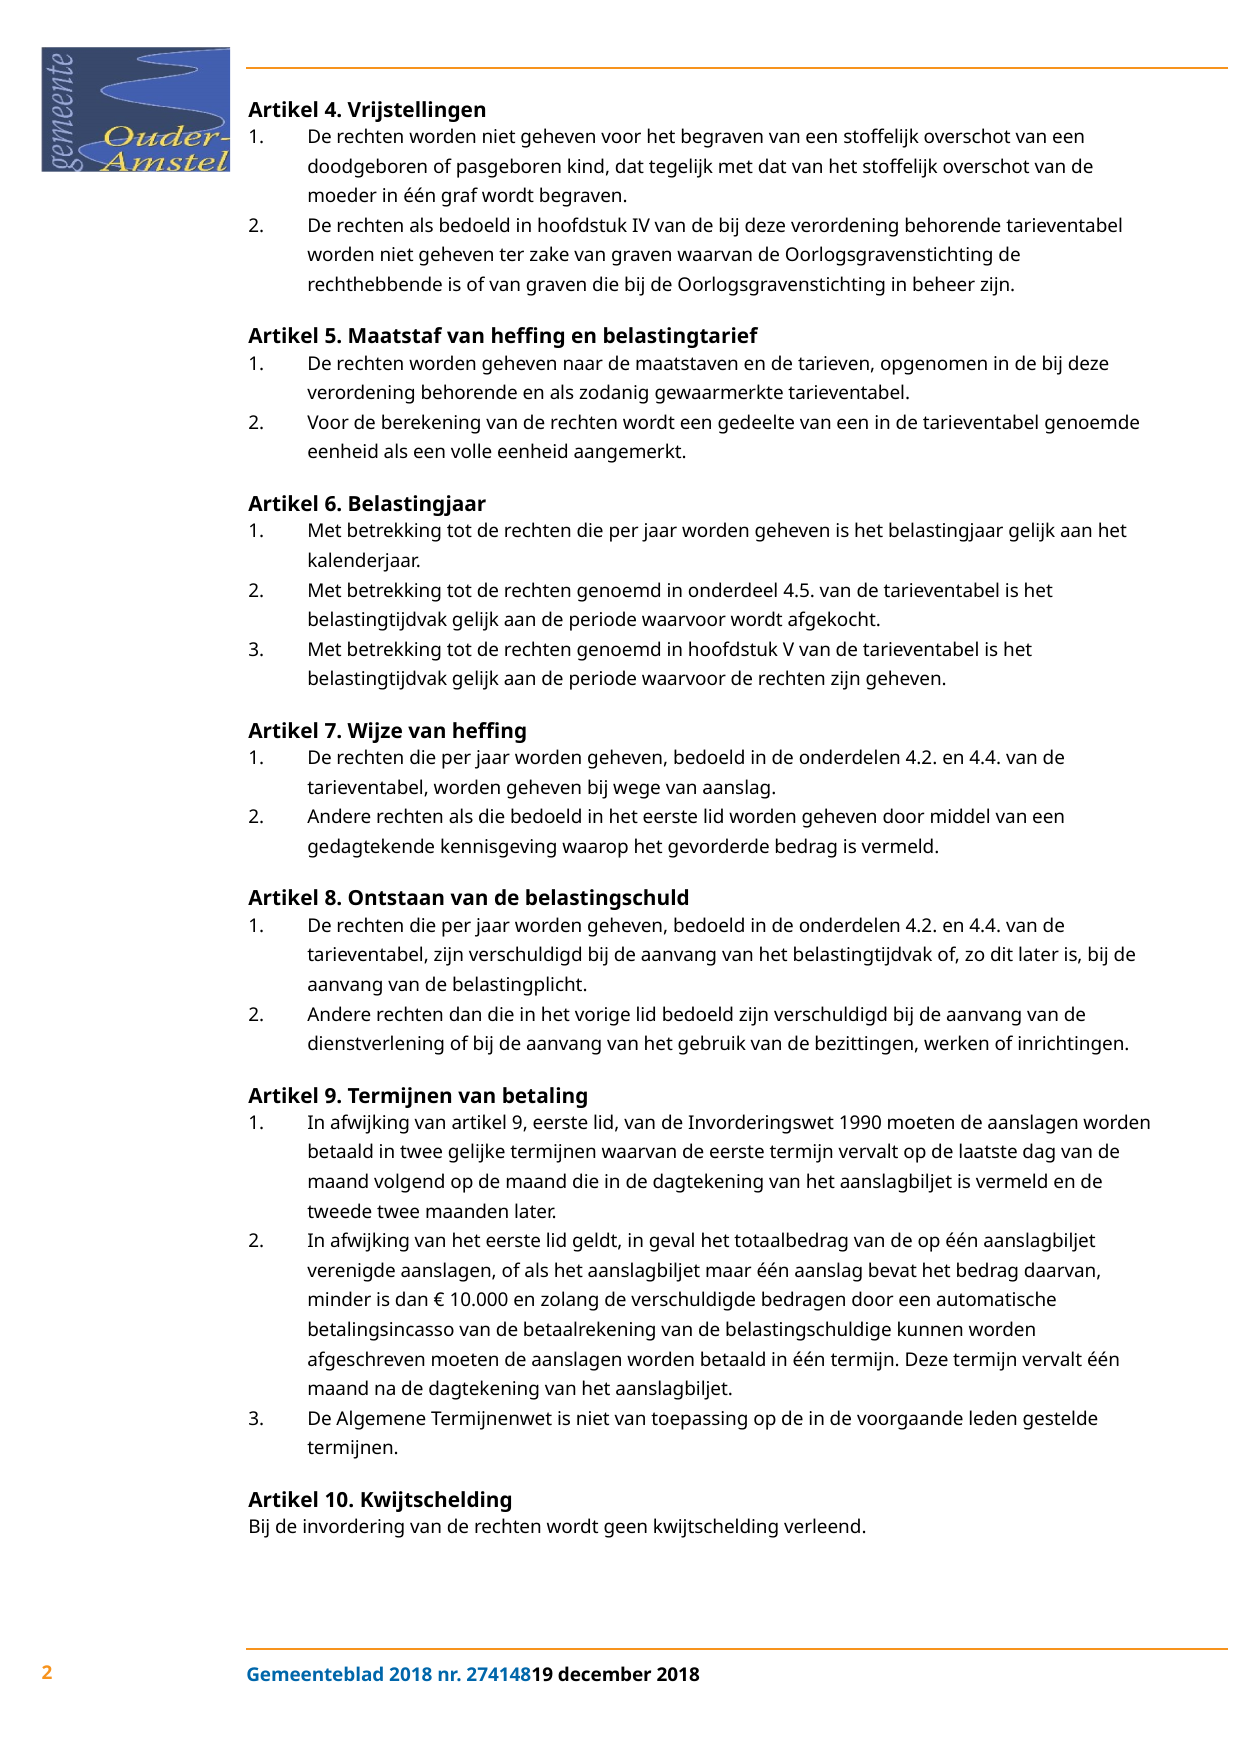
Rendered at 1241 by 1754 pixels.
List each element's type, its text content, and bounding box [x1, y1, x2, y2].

text Artikel 9. Termijnen van betaling [248, 1081, 1152, 1109]
list De rechten worden geheven naar de maatstaven en de tarieven, opgenomen in de bij deze verordening behorende en als zodanig gewaarmerkte tarieventabel. [248, 350, 1152, 405]
list In afwijking van het eerste lid geldt, in geval het totaalbedrag van de op één aanslagbiljet verenigde aanslagen, of als het aanslagbiljet maar één aanslag bevat het bedrag daarvan, minder is dan € 10.000 en zolang de verschuldigde bedragen door een automatische betalingsincasso van de betaalrekening van de belastingschuldige kunnen worden afgeschreven moeten de aanslagen worden betaald in één termijn. Deze termijn vervalt één maand na de dagtekening van het aanslagbiljet. [248, 1227, 1152, 1401]
list De rechten die per jaar worden geheven, bedoeld in de onderdelen 4.2. en 4.4. van de tarieventabel, worden geheven bij wege van aanslag. [248, 744, 1152, 800]
picture [41, 47, 231, 172]
text Artikel 7. Wijze van heffing [248, 716, 1152, 744]
list De Algemene Termijnenwet is niet van toepassing op de in de voorgaande leden gestelde termijnen. [248, 1405, 1152, 1460]
text Bij de invordering van de rechten wordt geen kwijtschelding verleend. [248, 1513, 1152, 1539]
text Artikel 10. Kwijtschelding [248, 1485, 1152, 1513]
list Voor de berekening van de rechten wordt een gedeelte van een in de tarieventabel genoemde eenheid als een volle eenheid aangemerkt. [248, 409, 1152, 464]
text Artikel 8. Ontstaan van de belastingschuld [248, 883, 1152, 912]
text Artikel 6. Belastingjaar [248, 489, 1152, 518]
list De rechten die per jaar worden geheven, bedoeld in de onderdelen 4.2. en 4.4. van de tarieventabel, zijn verschuldigd bij de aanvang van het belastingtijdvak of, zo dit later is, bij de aanvang van de belastingplicht. [248, 912, 1152, 997]
list Andere rechten dan die in het vorige lid bedoeld zijn verschuldigd bij de aanvang van de dienstverlening of bij de aanvang van het gebruik van de bezittingen, werken of inrichtingen. [248, 1001, 1152, 1056]
list Met betrekking tot de rechten genoemd in hoofdstuk V van de tarieventabel is het belastingtijdvak gelijk aan de periode waarvoor de rechten zijn geheven. [248, 636, 1152, 691]
text Artikel 5. Maatstaf van heffing en belastingtarief [248, 322, 1152, 350]
text Artikel 4. Vrijstellingen [248, 95, 1152, 123]
list De rechten worden niet geheven voor het begraven van een stoffelijk overschot van een doodgeboren of pasgeboren kind, dat tegelijk met dat van het stoffelijk overschot van de moeder in één graf wordt begraven. [248, 123, 1152, 208]
list In afwijking van artikel 9, eerste lid, van de Invorderingswet 1990 moeten de aanslagen worden betaald in twee gelijke termijnen waarvan de eerste termijn vervalt op de laatste dag van de maand volgend op de maand die in de dagtekening van het aanslagbiljet is vermeld en de tweede twee maanden later. [248, 1109, 1152, 1224]
list Andere rechten als die bedoeld in het eerste lid worden geheven door middel van een gedagtekende kennisgeving waarop het gevorderde bedrag is vermeld. [248, 803, 1152, 859]
list De rechten als bedoeld in hoofdstuk IV van de bij deze verordening behorende tarieventabel worden niet geheven ter zake van graven waarvan de Oorlogsgravenstichting de rechthebbende is of van graven die bij de Oorlogsgravenstichting in beheer zijn. [248, 212, 1152, 297]
list Met betrekking tot de rechten genoemd in onderdeel 4.5. van de tarieventabel is het belastingtijdvak gelijk aan de periode waarvoor wordt afgekocht. [248, 577, 1152, 632]
list Met betrekking tot de rechten die per jaar worden geheven is het belastingjaar gelijk aan het kalenderjaar. [248, 518, 1152, 573]
